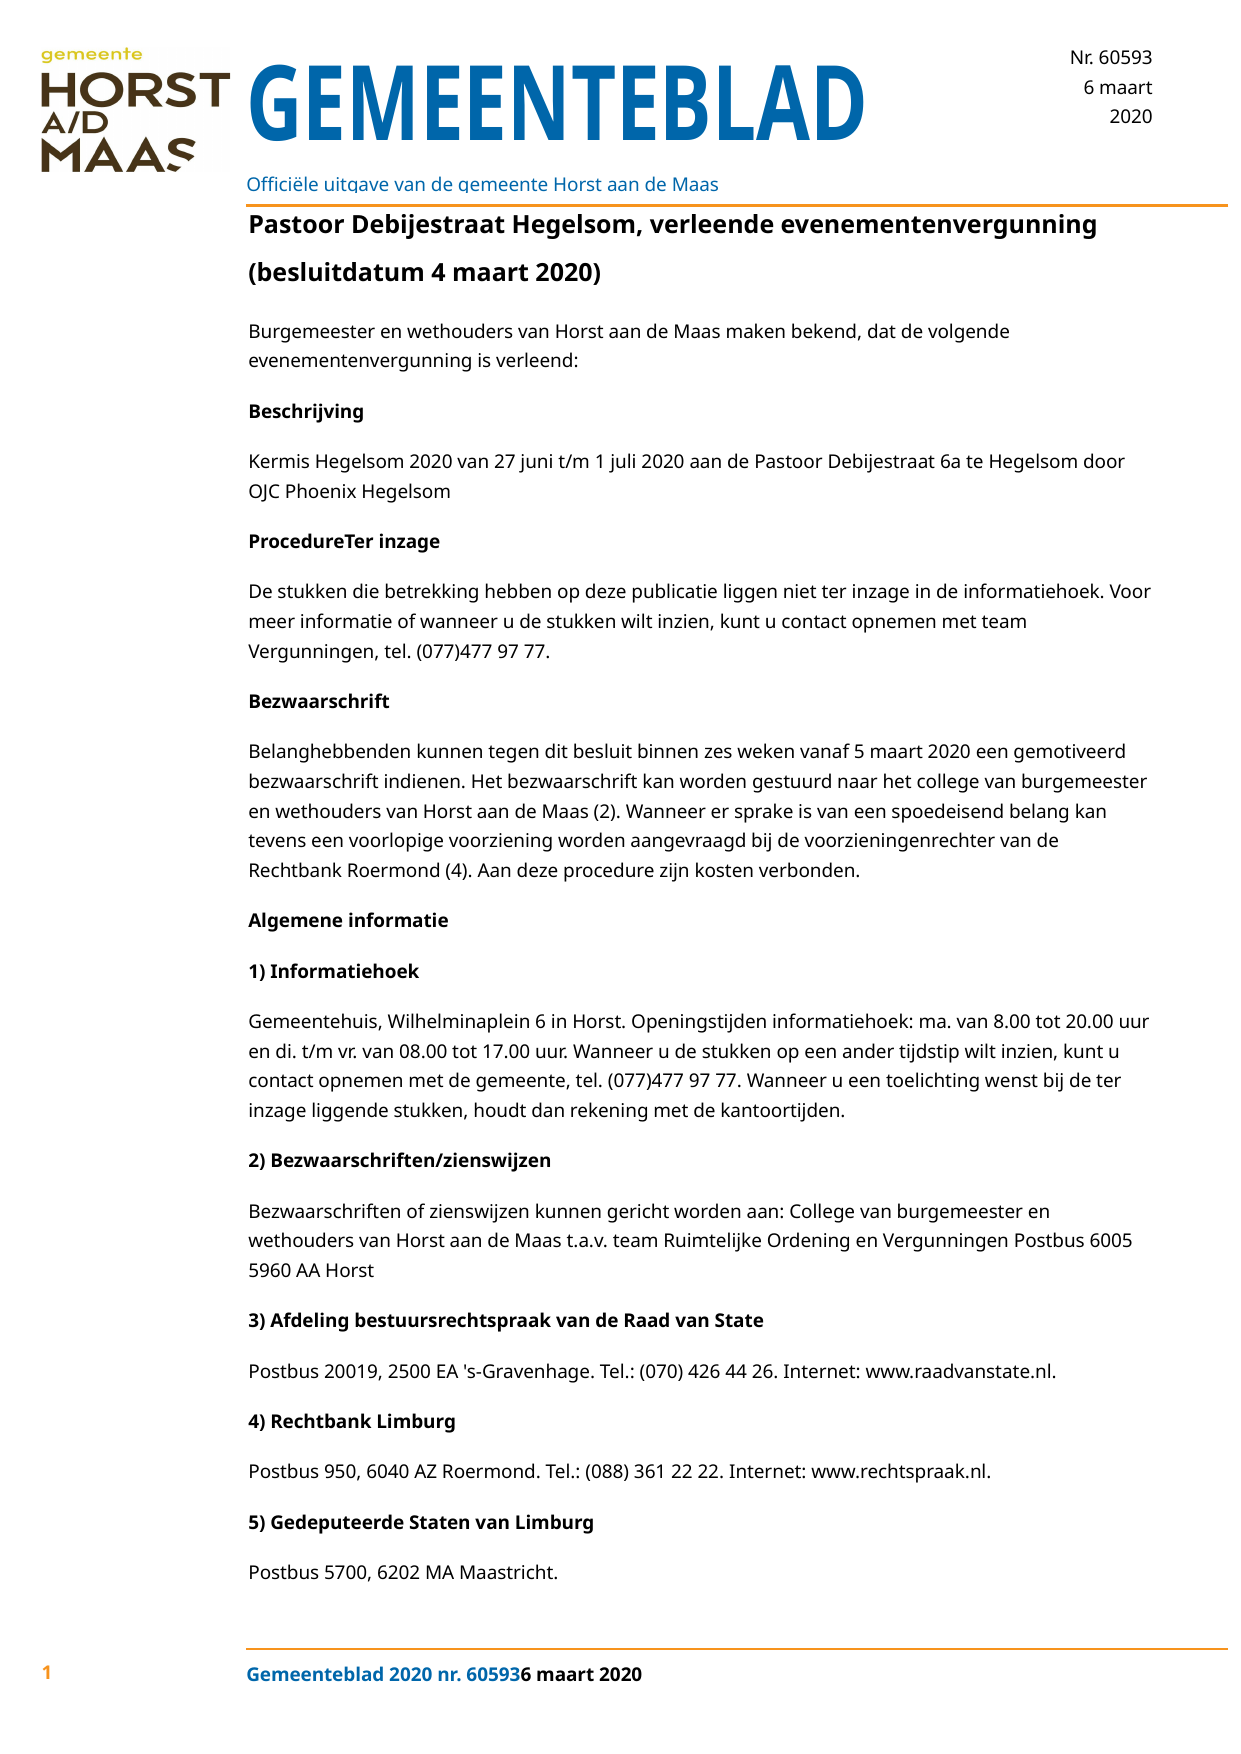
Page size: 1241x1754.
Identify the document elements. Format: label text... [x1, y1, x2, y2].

text Burgemeester en wethouders van Horst aan de Maas maken bekend, dat de volgende evenementenvergunning is verleend: [248, 318, 1152, 373]
text ProcedureTer inzage [248, 528, 1152, 554]
text Postbus 950, 6040 AZ Roermond. Tel.: (088) 361 22 22. Internet: www.rechtspraak.nl. [248, 1459, 1152, 1484]
text Postbus 20019, 2500 EA 's-Gravenhage. Tel.: (070) 426 44 26. Internet: www.raadvanstate.nl. [248, 1358, 1152, 1384]
text Belanghebbenden kunnen tegen dit besluit binnen zes weken vanaf 5 maart 2020 een gemotiveerd bezwaarschrift indienen. Het bezwaarschrift kan worden gestuurd naar het college van burgemeester en wethouders van Horst aan de Maas (2). Wanneer er sprake is van een spoedeisend belang kan tevens een voorlopige voorziening worden aangevraagd bij de voorzieningenrechter van de Rechtbank Roermond (4). Aan deze procedure zijn kosten verbonden. [248, 739, 1152, 883]
text Bezwaarschrift [248, 688, 1152, 714]
text 4) Rechtbank Limburg [248, 1408, 1152, 1434]
text 5) Gedeputeerde Staten van Limburg [248, 1509, 1152, 1535]
text Beschrijving [248, 398, 1152, 424]
text De stukken die betrekking hebben op deze publicatie liggen niet ter inzage in de informatiehoek. Voor meer informatie of wanneer u de stukken wilt inzien, kunt u contact opnemen met team Vergunningen, tel. (077)477 97 77. [248, 579, 1152, 664]
picture [41, 47, 231, 172]
text 1) Informatiehoek [248, 958, 1152, 984]
text Kermis Hegelsom 2020 van 27 juni t/m 1 juli 2020 aan de Pastoor Debijestraat 6a te Hegelsom door OJC Phoenix Hegelsom [248, 448, 1152, 504]
text 3) Afdeling bestuursrechtspraak van de Raad van State [248, 1307, 1152, 1333]
text 2) Bezwaarschriften/zienswijzen [248, 1147, 1152, 1173]
text Postbus 5700, 6202 MA Maastricht. [248, 1559, 1152, 1585]
text Gemeentehuis, Wilhelminaplein 6 in Horst. Openingstijden informatiehoek: ma. van 8.00 tot 20.00 uur en di. t/m vr. van 08.00 tot 17.00 uur. Wanneer u de stukken op een ander tijdstip wilt inzien, kunt u contact opnemen met de gemeente, tel. (077)477 97 77. Wanneer u een toelichting wenst bij de ter inzage liggende stukken, houdt dan rekening met de kantoortijden. [248, 1008, 1152, 1123]
text Bezwaarschriften of zienswijzen kunnen gericht worden aan: College van burgemeester en wethouders van Horst aan de Maas t.a.v. team Ruimtelijke Ordening en Vergunningen Postbus 6005 5960 AA Horst [248, 1198, 1152, 1283]
text Pastoor Debijestraat Hegelsom, verleende evenementenvergunning (besluitdatum 4 maart 2020) [248, 207, 1152, 288]
text Algemene informatie [248, 907, 1152, 933]
